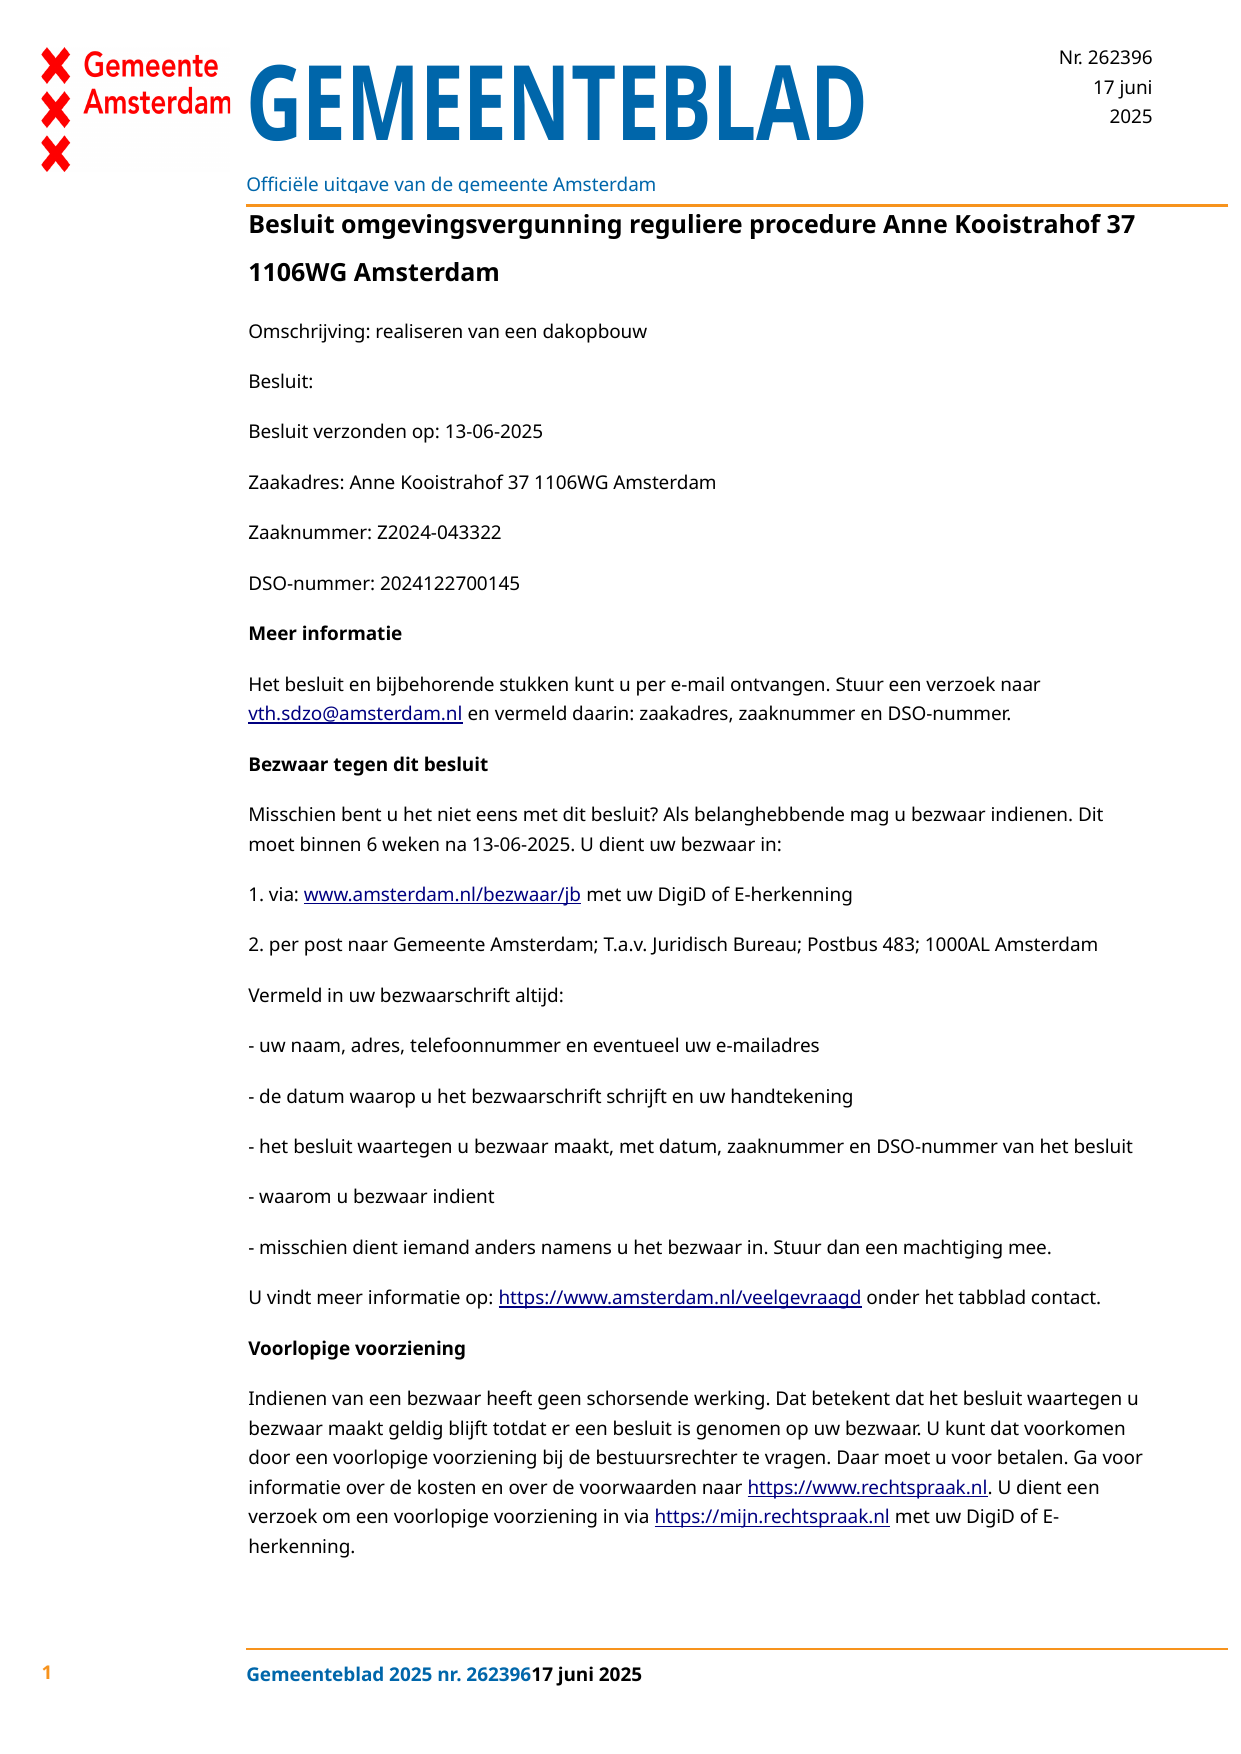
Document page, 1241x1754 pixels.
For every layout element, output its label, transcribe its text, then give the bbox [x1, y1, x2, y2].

text Voorlopige voorziening [248, 1335, 1152, 1361]
text - het besluit waartegen u bezwaar maakt, met datum, zaaknummer en DSO-nummer van het besluit [248, 1133, 1152, 1159]
text Besluit: [248, 368, 1152, 394]
text 1. via: www.amsterdam.nl/bezwaar/jb met uw DigiD of E-herkenning [248, 881, 1152, 907]
picture [41, 47, 231, 172]
text Vermeld in uw bezwaarschrift altijd: [248, 982, 1152, 1008]
text - waarom u bezwaar indient [248, 1184, 1152, 1209]
text Meer informatie [248, 620, 1152, 646]
text Zaaknummer: Z2024-043322 [248, 519, 1152, 545]
text 2. per post naar Gemeente Amsterdam; T.a.v. Juridisch Bureau; Postbus 483; 1000AL Amsterdam [248, 932, 1152, 957]
text Besluit omgevingsvergunning reguliere procedure Anne Kooistrahof 37 1106WG Amsterdam [248, 207, 1152, 288]
text Misschien bent u het niet eens met dit besluit? Als belanghebbende mag u bezwaar indienen. Dit moet binnen 6 weken na 13-06-2025. U dient uw bezwaar in: [248, 801, 1152, 857]
text DSO-nummer: 2024122700145 [248, 570, 1152, 596]
text Bezwaar tegen dit besluit [248, 751, 1152, 777]
text Omschrijving: realiseren van een dakopbouw [248, 318, 1152, 344]
text Besluit verzonden op: 13-06-2025 [248, 419, 1152, 444]
text Het besluit en bijbehorende stukken kunt u per e-mail ontvangen. Stuur een verzoek naar vth.sdzo@amsterdam.nl en vermeld daarin: zaakadres, zaaknummer en DSO-nummer. [248, 671, 1152, 726]
text - de datum waarop u het bezwaarschrift schrijft en uw handtekening [248, 1083, 1152, 1109]
text Zaakadres: Anne Kooistrahof 37 1106WG Amsterdam [248, 469, 1152, 495]
text U vindt meer informatie op: https://www.amsterdam.nl/veelgevraagd onder het tabblad contact. [248, 1284, 1152, 1310]
text Indienen van een bezwaar heeft geen schorsende werking. Dat betekent dat het besluit waartegen u bezwaar maakt geldig blijft totdat er een besluit is genomen op uw bezwaar. U kunt dat voorkomen door een voorlopige voorziening bij de bestuursrechter te vragen. Daar moet u voor betalen. Ga voor informatie over de kosten en over de voorwaarden naar https://www.rechtspraak.nl. U dient een verzoek om een voorlopige voorziening in via https://mijn.rechtspraak.nl met uw DigiD of E-herkenning. [248, 1385, 1152, 1559]
text - misschien dient iemand anders namens u het bezwaar in. Stuur dan een machtiging mee. [248, 1234, 1152, 1260]
text - uw naam, adres, telefoonnummer en eventueel uw e-mailadres [248, 1032, 1152, 1058]
